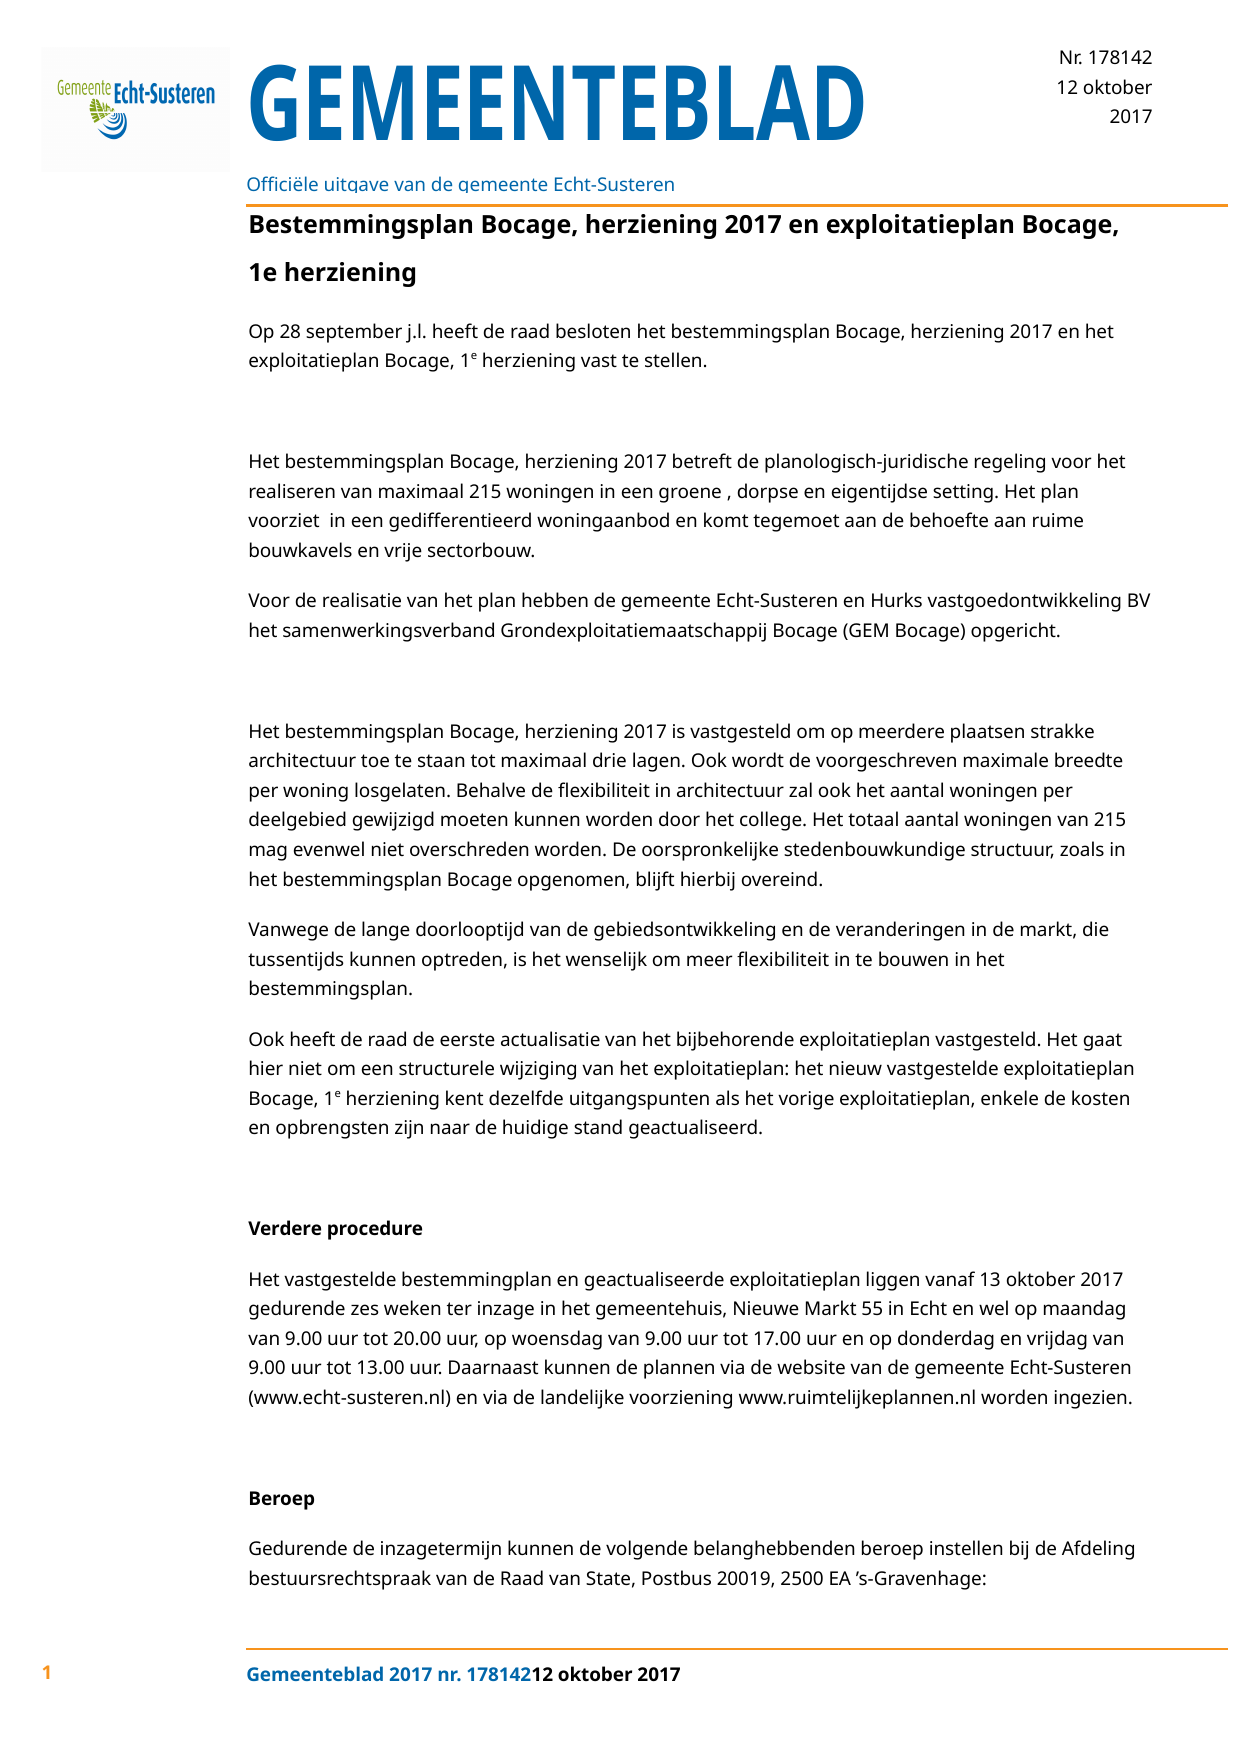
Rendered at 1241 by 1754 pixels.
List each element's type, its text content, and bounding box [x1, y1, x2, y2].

text Het vastgestelde bestemmingplan en geactualiseerde exploitatieplan liggen vanaf 13 oktober 2017 gedurende zes weken ter inzage in het gemeentehuis, Nieuwe Markt 55 in Echt en wel op maandag van 9.00 uur tot 20.00 uur, op woensdag van 9.00 uur tot 17.00 uur en op donderdag en vrijdag van 9.00 uur tot 13.00 uur. Daarnaast kunnen de plannen via de website van de gemeente Echt-Susteren (www.echt-susteren.nl) en via de landelijke voorziening www.ruimtelijkeplannen.nl worden ingezien. [248, 1266, 1152, 1410]
text Op 28 september j.l. heeft de raad besloten het bestemmingsplan Bocage, herziening 2017 en het exploitatieplan Bocage, 1e herziening vast te stellen. [248, 318, 1152, 373]
text Vanwege de lange doorlooptijd van de gebiedsontwikkeling en de veranderingen in de markt, die tussentijds kunnen optreden, is het wenselijk om meer flexibiliteit in te bouwen in het bestemmingsplan. [248, 916, 1152, 1001]
text Beroep [248, 1485, 1152, 1511]
text Ook heeft de raad de eerste actualisatie van het bijbehorende exploitatieplan vastgesteld. Het gaat hier niet om een structurele wijziging van het exploitatieplan: het nieuw vastgestelde exploitatieplan Bocage, 1e herziening kent dezelfde uitgangspunten als het vorige exploitatieplan, enkele de kosten en opbrengsten zijn naar de huidige stand geactualiseerd. [248, 1026, 1152, 1140]
picture [41, 47, 231, 172]
text Het bestemmingsplan Bocage, herziening 2017 betreft de planologisch-juridische regeling voor het realiseren van maximaal 215 woningen in een groene , dorpse en eigentijdse setting. Het plan voorziet in een gedifferentieerd woningaanbod en komt tegemoet aan de behoefte aan ruime bouwkavels en vrije sectorbouw. [248, 448, 1152, 563]
text Voor de realisatie van het plan hebben de gemeente Echt-Susteren en Hurks vastgoedontwikkeling BV het samenwerkingsverband Grondexploitatiemaatschappij Bocage (GEM Bocage) opgericht. [248, 587, 1152, 643]
text Verdere procedure [248, 1215, 1152, 1241]
text Bestemmingsplan Bocage, herziening 2017 en exploitatieplan Bocage, 1e herziening [248, 207, 1152, 288]
text Het bestemmingsplan Bocage, herziening 2017 is vastgesteld om op meerdere plaatsen strakke architectuur toe te staan tot maximaal drie lagen. Ook wordt de voorgeschreven maximale breedte per woning losgelaten. Behalve de flexibiliteit in architectuur zal ook het aantal woningen per deelgebied gewijzigd moeten kunnen worden door het college. Het totaal aantal woningen van 215 mag evenwel niet overschreden worden. De oorspronkelijke stedenbouwkundige structuur, zoals in het bestemmingsplan Bocage opgenomen, blijft hierbij overeind. [248, 718, 1152, 892]
text Gedurende de inzagetermijn kunnen de volgende belanghebbenden beroep instellen bij de Afdeling bestuursrechtspraak van de Raad van State, Postbus 20019, 2500 EA ’s-Gravenhage: [248, 1535, 1152, 1591]
